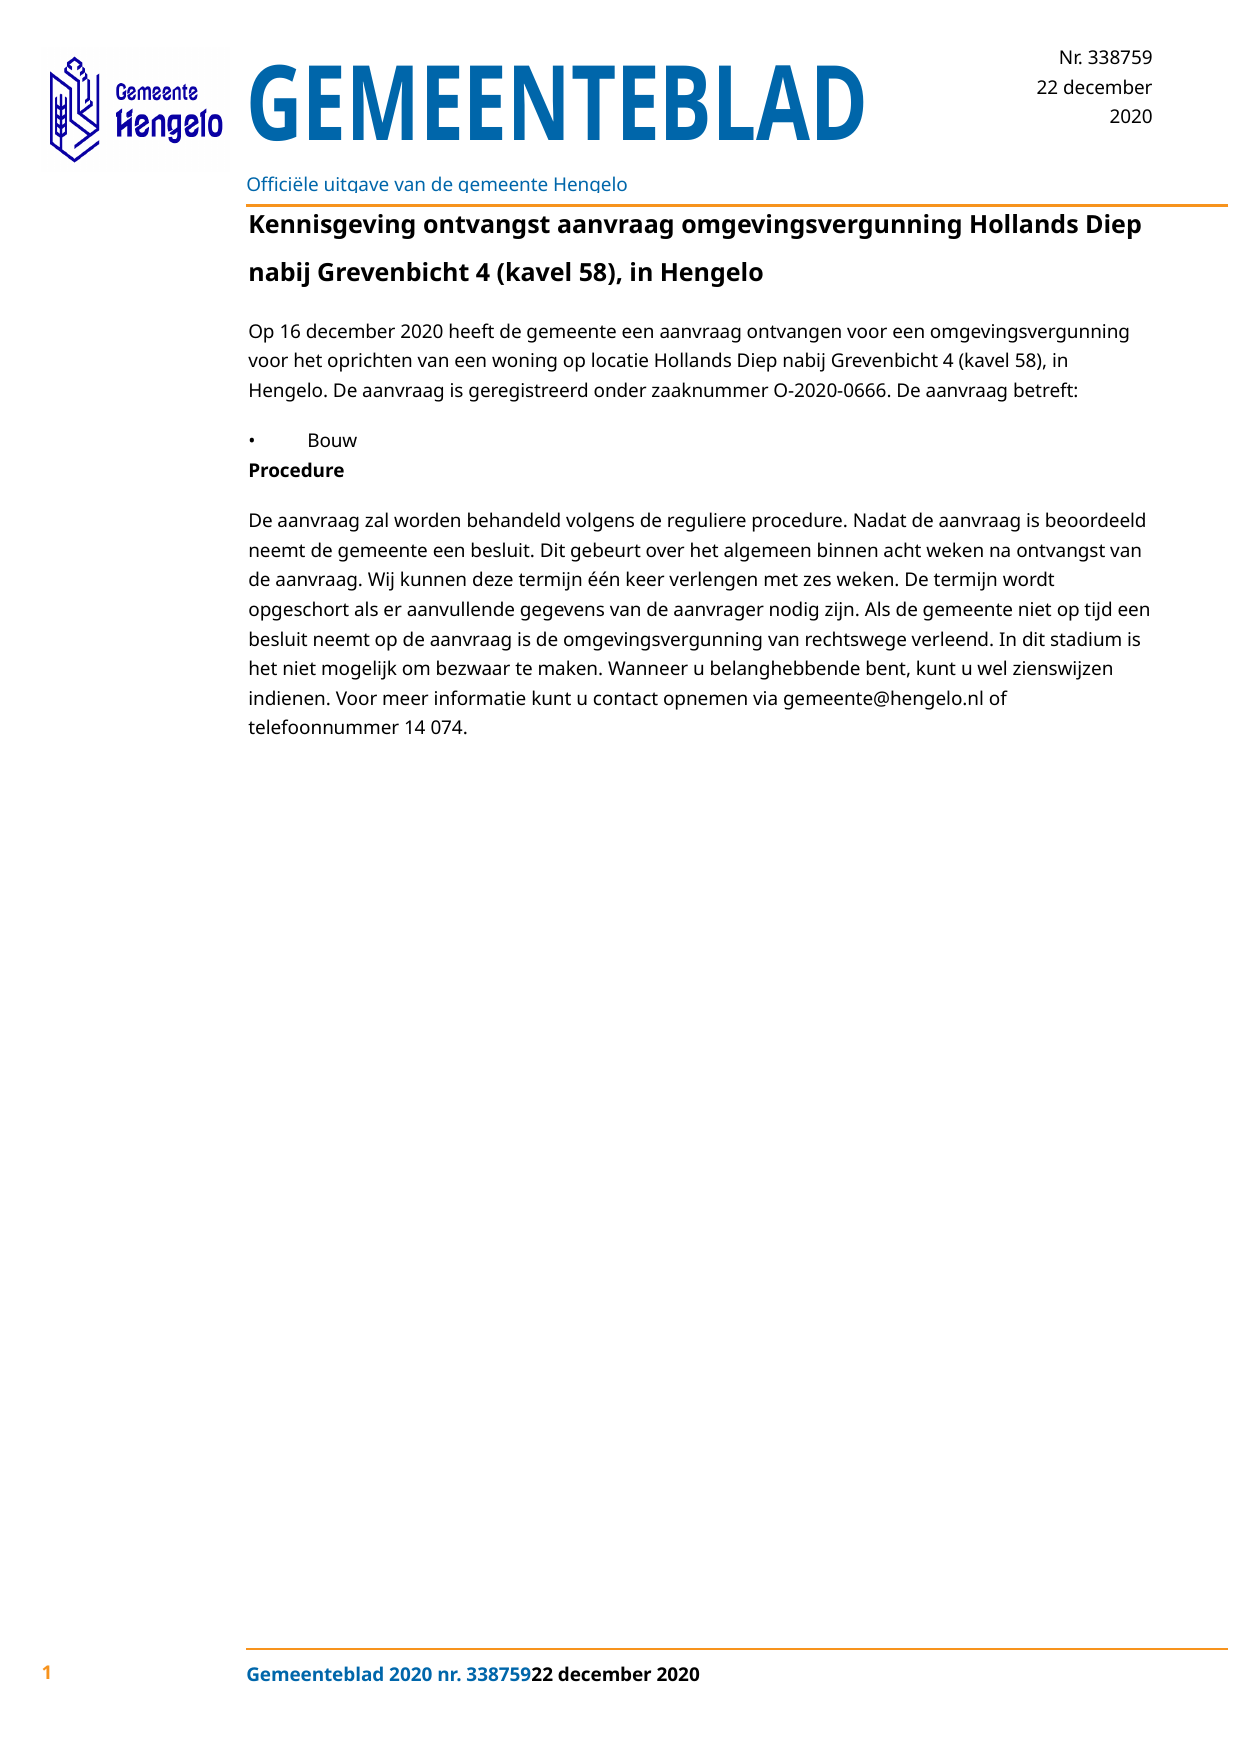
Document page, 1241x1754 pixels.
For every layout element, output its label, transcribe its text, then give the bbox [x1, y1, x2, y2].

text Kennisgeving ontvangst aanvraag omgevingsvergunning Hollands Diep nabij Grevenbicht 4 (kavel 58), in Hengelo [248, 207, 1152, 288]
picture [41, 47, 231, 172]
list Bouw [248, 427, 1152, 453]
text Op 16 december 2020 heeft de gemeente een aanvraag ontvangen voor een omgevingsvergunning voor het oprichten van een woning op locatie Hollands Diep nabij Grevenbicht 4 (kavel 58), in Hengelo. De aanvraag is geregistreerd onder zaaknummer O-2020-0666. De aanvraag betreft: [248, 318, 1152, 403]
text Procedure [248, 457, 1152, 483]
text De aanvraag zal worden behandeld volgens de reguliere procedure. Nadat de aanvraag is beoordeeld neemt de gemeente een besluit. Dit gebeurt over het algemeen binnen acht weken na ontvangst van de aanvraag. Wij kunnen deze termijn één keer verlengen met zes weken. De termijn wordt opgeschort als er aanvullende gegevens van de aanvrager nodig zijn. Als de gemeente niet op tijd een besluit neemt op de aanvraag is de omgevingsvergunning van rechtswege verleend. In dit stadium is het niet mogelijk om bezwaar te maken. Wanneer u belanghebbende bent, kunt u wel zienswijzen indienen. Voor meer informatie kunt u contact opnemen via gemeente@hengelo.nl of telefoonnummer 14 074. [248, 507, 1152, 740]
